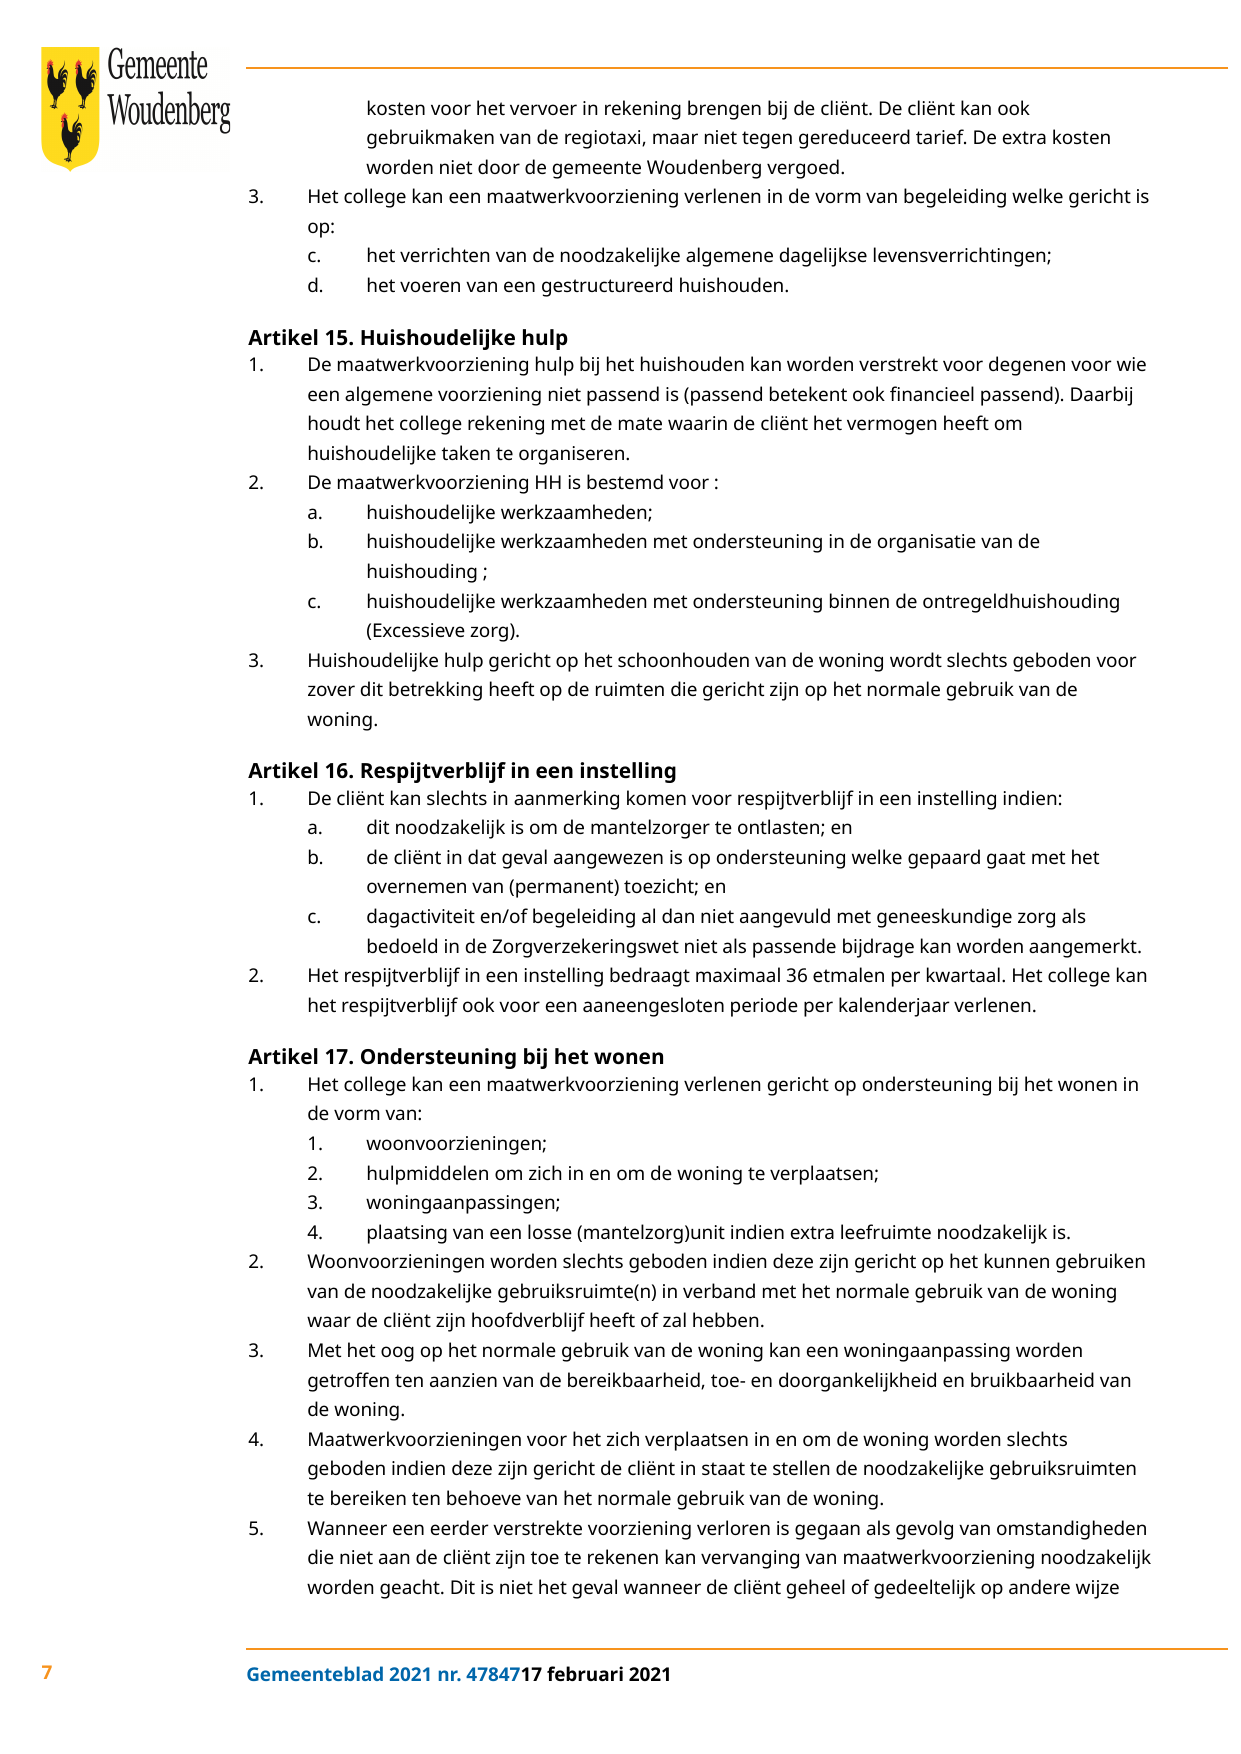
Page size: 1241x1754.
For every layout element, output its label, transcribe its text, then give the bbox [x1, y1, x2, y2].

list De maatwerkvoorziening HH is bestemd voor : [248, 469, 1152, 495]
list dagactiviteit en/of begeleiding al dan niet aangevuld met geneeskundige zorg als bedoeld in de Zorgverzekeringswet niet als passende bijdrage kan worden aangemerkt. [307, 903, 1152, 959]
list het verrichten van de noodzakelijke algemene dagelijkse levensverrichtingen; [307, 243, 1152, 268]
list Woonvoorzieningen worden slechts geboden indien deze zijn gericht op het kunnen gebruiken van de noodzakelijke gebruiksruimte(n) in verband met het normale gebruik van de woning waar de cliënt zijn hoofdverblijf heeft of zal hebben. [248, 1248, 1152, 1333]
list plaatsing van een losse (mantelzorg)unit indien extra leefruimte noodzakelijk is. [307, 1219, 1152, 1244]
picture [41, 47, 231, 172]
list Maatwerkvoorzieningen voor het zich verplaatsen in en om de woning worden slechts geboden indien deze zijn gericht de cliënt in staat te stellen de noodzakelijke gebruiksruimten te bereiken ten behoeve van het normale gebruik van de woning. [248, 1426, 1152, 1511]
text Artikel 16. Respijtverblijf in een instelling [248, 757, 1152, 785]
list Het college kan een maatwerkvoorziening verlenen in de vorm van begeleiding welke gericht is op: [248, 183, 1152, 239]
list Huishoudelijke hulp gericht op het schoonhouden van de woning wordt slechts geboden voor zover dit betrekking heeft op de ruimten die gericht zijn op het normale gebruik van de woning. [248, 647, 1152, 732]
list dit noodzakelijk is om de mantelzorger te ontlasten; en [307, 814, 1152, 840]
list kosten voor het vervoer in rekening brengen bij de cliënt. De cliënt kan ook gebruikmaken van de regiotaxi, maar niet tegen gereduceerd tarief. De extra kosten worden niet door de gemeente Woudenberg vergoed. [307, 95, 1152, 180]
list het voeren van een gestructureerd huishouden. [307, 272, 1152, 298]
list de cliënt in dat geval aangewezen is op ondersteuning welke gepaard gaat met het overnemen van (permanent) toezicht; en [307, 844, 1152, 899]
list De maatwerkvoorziening hulp bij het huishouden kan worden verstrekt voor degenen voor wie een algemene voorziening niet passend is (passend betekent ook financieel passend). Daarbij houdt het college rekening met de mate waarin de cliënt het vermogen heeft om huishoudelijke taken te organiseren. [248, 351, 1152, 466]
text Artikel 17. Ondersteuning bij het wonen [248, 1042, 1152, 1071]
list De cliënt kan slechts in aanmerking komen voor respijtverblijf in een instelling indien: [248, 785, 1152, 811]
list hulpmiddelen om zich in en om de woning te verplaatsen; [307, 1160, 1152, 1185]
list Wanneer een eerder verstrekte voorziening verloren is gegaan als gevolg van omstandigheden die niet aan de cliënt zijn toe te rekenen kan vervanging van maatwerkvoorziening noodzakelijk worden geacht. Dit is niet het geval wanneer de cliënt geheel of gedeeltelijk op andere wijze [248, 1515, 1152, 1599]
list woningaanpassingen; [307, 1189, 1152, 1215]
list Het respijtverblijf in een instelling bedraagt maximaal 36 etmalen per kwartaal. Het college kan het respijtverblijf ook voor een aaneengesloten periode per kalenderjaar verlenen. [248, 962, 1152, 1018]
list Met het oog op het normale gebruik van de woning kan een woningaanpassing worden getroffen ten aanzien van de bereikbaarheid, toe- en doorgankelijkheid en bruikbaarheid van de woning. [248, 1337, 1152, 1422]
list huishoudelijke werkzaamheden; [307, 499, 1152, 525]
list woonvoorzieningen; [307, 1130, 1152, 1156]
text Artikel 15. Huishoudelijke hulp [248, 323, 1152, 351]
list Het college kan een maatwerkvoorziening verlenen gericht op ondersteuning bij het wonen in de vorm van: [248, 1071, 1152, 1126]
list huishoudelijke werkzaamheden met ondersteuning binnen de ontregeldhuishouding (Excessieve zorg). [307, 588, 1152, 643]
list huishoudelijke werkzaamheden met ondersteuning in de organisatie van de huishouding ; [307, 529, 1152, 584]
